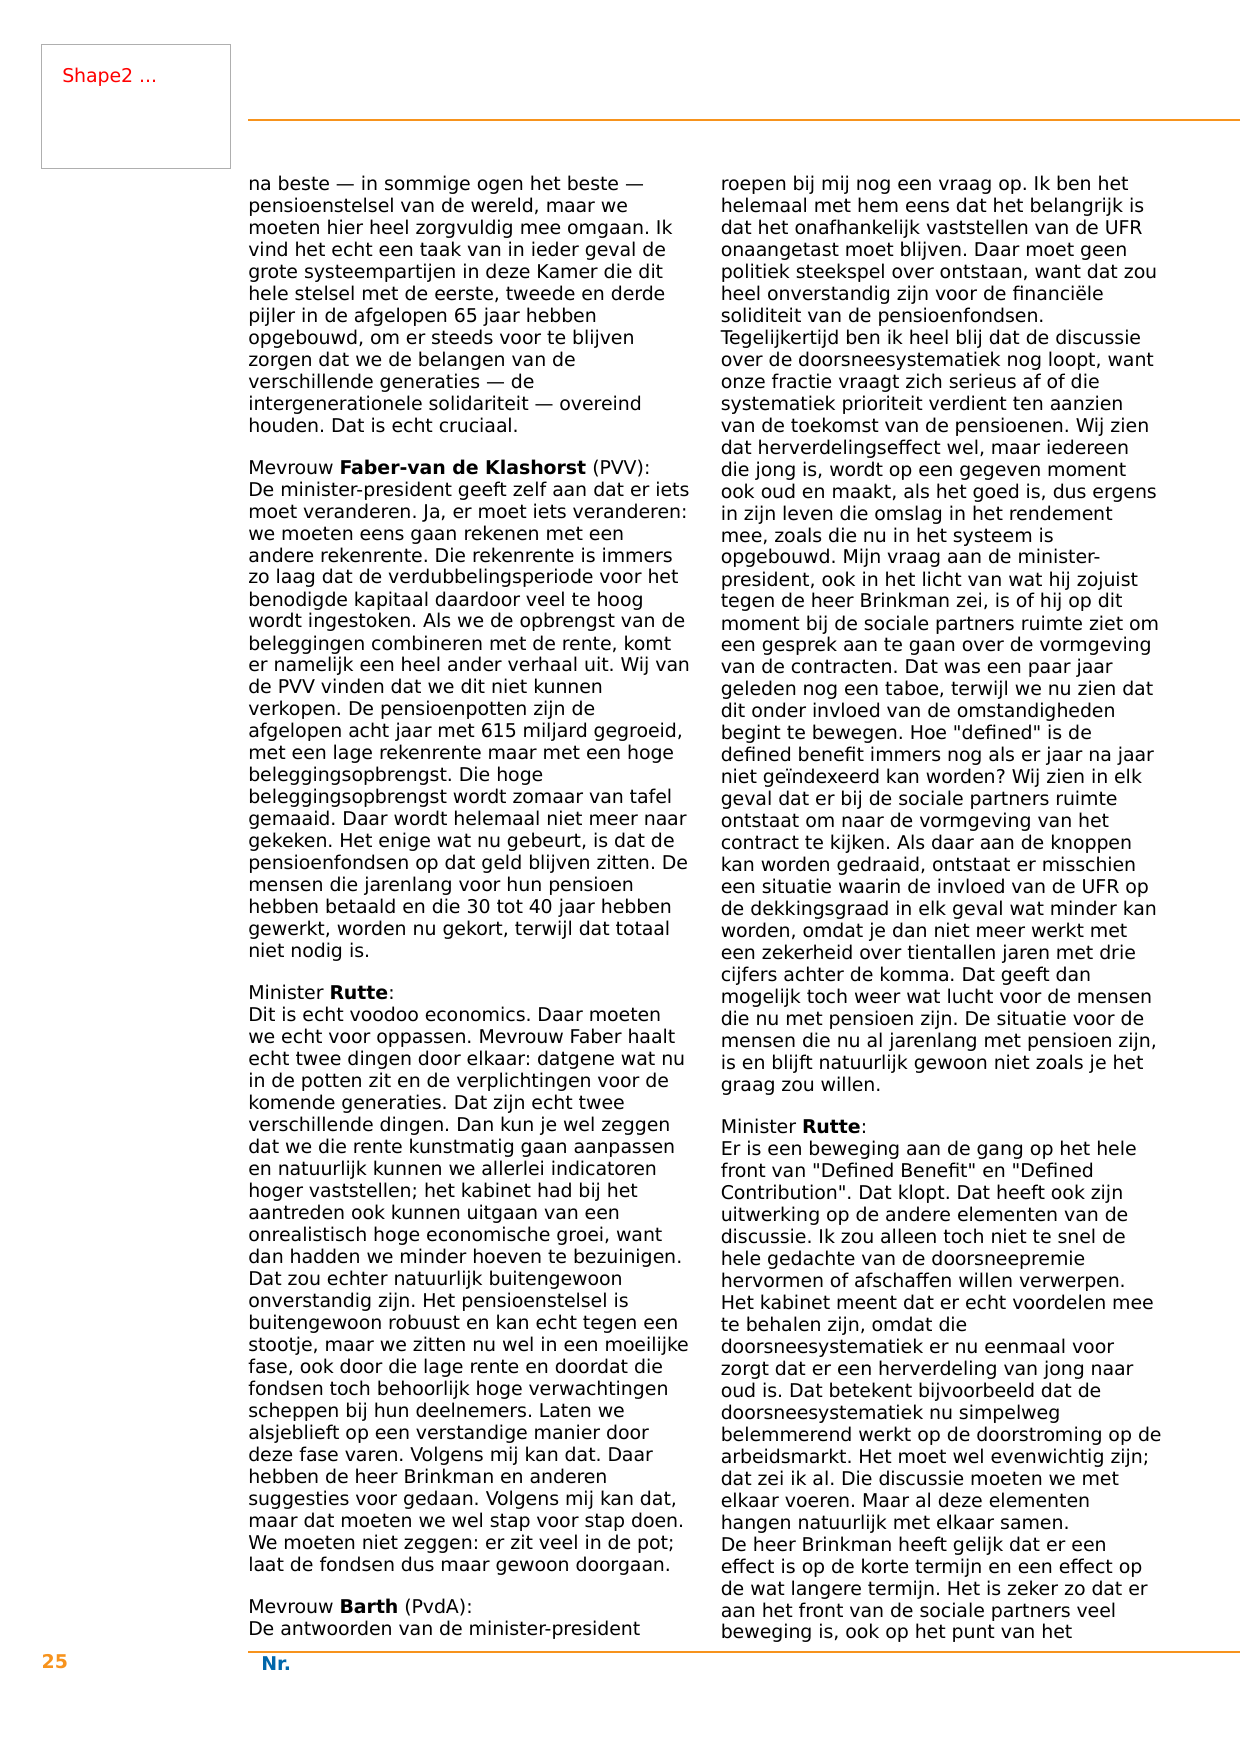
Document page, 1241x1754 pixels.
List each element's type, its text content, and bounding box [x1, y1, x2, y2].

text Dit is echt voodoo economics. Daar moeten we echt voor oppassen. Mevrouw Faber haalt echt twee dingen door elkaar: datgene wat nu in de potten zit en de verplichtingen voor de komende generaties. Dat zijn echt twee verschillende dingen. Dan kun je wel zeggen dat we die rente kunstmatig gaan aanpassen en natuurlijk kunnen we allerlei indicatoren hoger vaststellen; het kabinet had bij het aantreden ook kunnen uitgaan van een onrealistisch hoge economische groei, want dan hadden we minder hoeven te bezuinigen. Dat zou echter natuurlijk buitengewoon onverstandig zijn. Het pensioenstelsel is buitengewoon robuust en kan echt tegen een stootje, maar we zitten nu wel in een moeilijke fase, ook door die lage rente en doordat die fondsen toch behoorlijk hoge verwachtingen scheppen bij hun deelnemers. Laten we alsjeblieft op een verstandige manier door deze fase varen. Volgens mij kan dat. Daar hebben de heer Brinkman en anderen suggesties voor gedaan. Volgens mij kan dat, maar dat moeten we wel stap voor stap doen. We moeten niet zeggen: er zit veel in de pot; laat de fondsen dus maar gewoon doorgaan. [248, 1004, 691, 1576]
text Minister Rutte: [248, 982, 691, 1004]
text De heer Brinkman heeft gelijk dat er een effect is op de korte termijn en een effect op de wat langere termijn. Het is zeker zo dat er aan het front van de sociale partners veel beweging is, ook op het punt van het [721, 1533, 1163, 1643]
text Mevrouw Faber-van de Klashorst (PVV): [248, 457, 691, 478]
text Mevrouw Barth (PvdA): [248, 1596, 691, 1617]
text na beste — in sommige ogen het beste — pensioenstelsel van de wereld, maar we moeten hier heel zorgvuldig mee omgaan. Ik vind het echt een taak van in ieder geval de grote systeempartijen in deze Kamer die dit hele stelsel met de eerste, tweede en derde pijler in de afgelopen 65 jaar hebben opgebouwd, om er steeds voor te blijven zorgen dat we de belangen van de verschillende generaties — de intergenerationele solidariteit — overeind houden. Dat is echt cruciaal. [248, 173, 691, 437]
text Er is een beweging aan de gang op het hele front van "Defined Benefit" en "Defined Contribution". Dat klopt. Dat heeft ook zijn uitwerking op de andere elementen van de discussie. Ik zou alleen toch niet te snel de hele gedachte van de doorsneepremie hervormen of afschaffen willen verwerpen. Het kabinet meent dat er echt voordelen mee te behalen zijn, omdat die doorsneesystematiek er nu eenmaal voor zorgt dat er een herverdeling van jong naar oud is. Dat betekent bijvoorbeeld dat de doorsneesystematiek nu simpelweg belemmerend werkt op de doorstroming op de arbeidsmarkt. Het moet wel evenwichtig zijn; dat zei ik al. Die discussie moeten we met elkaar voeren. Maar al deze elementen hangen natuurlijk met elkaar samen. [721, 1138, 1163, 1533]
text Minister Rutte: [721, 1116, 1163, 1138]
text roepen bij mij nog een vraag op. Ik ben het helemaal met hem eens dat het belangrijk is dat het onafhankelijk vaststellen van de UFR onaangetast moet blijven. Daar moet geen politiek steekspel over ontstaan, want dat zou heel onverstandig zijn voor de financiële soliditeit van de pensioenfondsen. Tegelijkertijd ben ik heel blij dat de discussie over de doorsneesystematiek nog loopt, want onze fractie vraagt zich serieus af of die systematiek prioriteit verdient ten aanzien van de toekomst van de pensioenen. Wij zien dat herverdelingseffect wel, maar iedereen die jong is, wordt op een gegeven moment ook oud en maakt, als het goed is, dus ergens in zijn leven die omslag in het rendement mee, zoals die nu in het systeem is opgebouwd. Mijn vraag aan de minister-president, ook in het licht van wat hij zojuist tegen de heer Brinkman zei, is of hij op dit moment bij de sociale partners ruimte ziet om een gesprek aan te gaan over de vormgeving van de contracten. Dat was een paar jaar geleden nog een taboe, terwijl we nu zien dat dit onder invloed van de omstandigheden begint te bewegen. Hoe "defined" is de defined benefit immers nog als er jaar na jaar niet geïndexeerd kan worden? Wij zien in elk geval dat er bij de sociale partners ruimte ontstaat om naar de vormgeving van het contract te kijken. Als daar aan de knoppen kan worden gedraaid, ontstaat er misschien een situatie waarin de invloed van de UFR op de dekkingsgraad in elk geval wat minder kan worden, omdat je dan niet meer werkt met een zekerheid over tientallen jaren met drie cijfers achter de komma. Dat geeft dan mogelijk toch weer wat lucht voor de mensen die nu met pensioen zijn. De situatie voor de mensen die nu al jarenlang met pensioen zijn, is en blijft natuurlijk gewoon niet zoals je het graag zou willen. [721, 173, 1163, 1096]
text De minister-president geeft zelf aan dat er iets moet veranderen. Ja, er moet iets veranderen: we moeten eens gaan rekenen met een andere rekenrente. Die rekenrente is immers zo laag dat de verdubbelingsperiode voor het benodigde kapitaal daardoor veel te hoog wordt ingestoken. Als we de opbrengst van de beleggingen combineren met de rente, komt er namelijk een heel ander verhaal uit. Wij van de PVV vinden dat we dit niet kunnen verkopen. De pensioenpotten zijn de afgelopen acht jaar met 615 miljard gegroeid, met een lage rekenrente maar met een hoge beleggingsopbrengst. Die hoge beleggingsopbrengst wordt zomaar van tafel gemaaid. Daar wordt helemaal niet meer naar gekeken. Het enige wat nu gebeurt, is dat de pensioenfondsen op dat geld blijven zitten. De mensen die jarenlang voor hun pensioen hebben betaald en die 30 tot 40 jaar hebben gewerkt, worden nu gekort, terwijl dat totaal niet nodig is. [248, 478, 691, 962]
text De antwoorden van de minister-president [248, 1617, 691, 1639]
